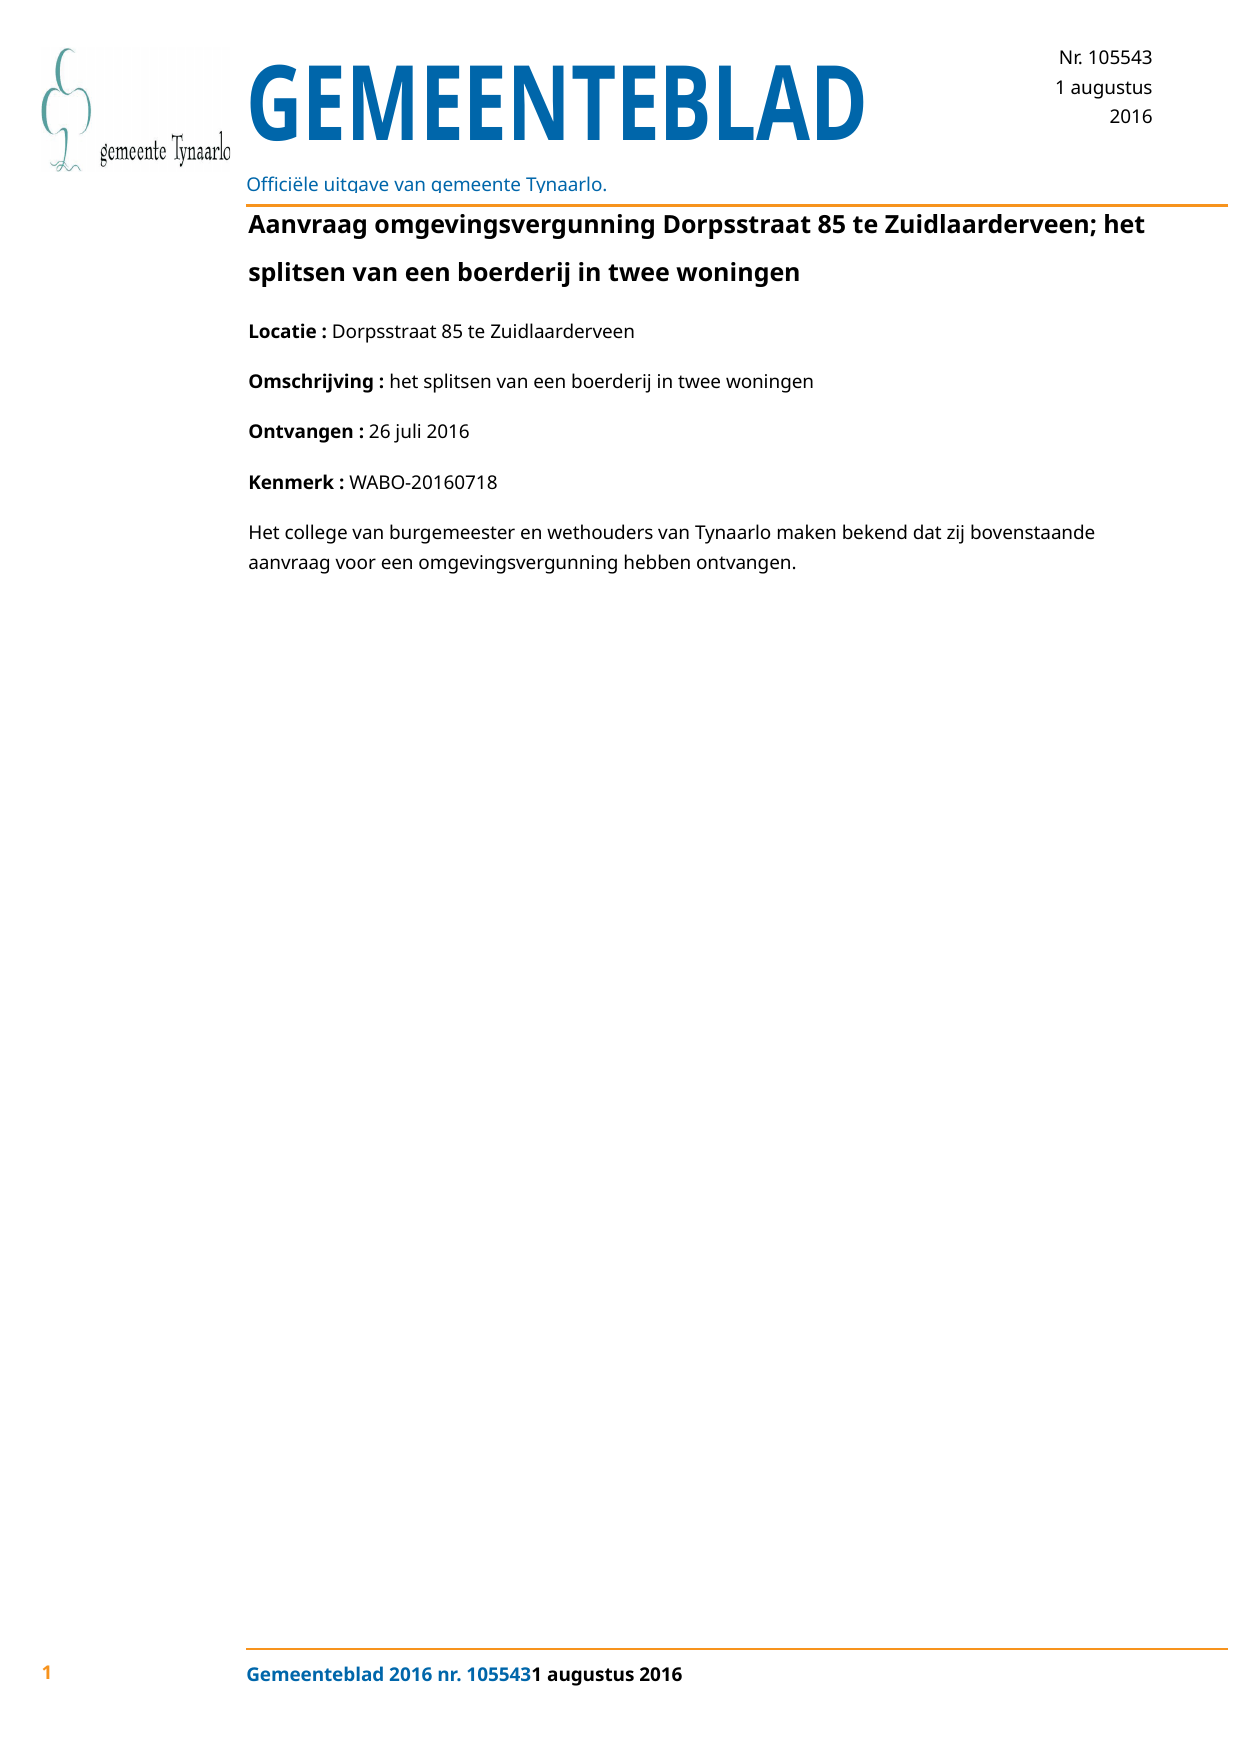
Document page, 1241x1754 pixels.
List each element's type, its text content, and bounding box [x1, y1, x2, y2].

picture [41, 47, 231, 172]
text Locatie : Dorpsstraat 85 te Zuidlaarderveen [248, 318, 1152, 344]
text Omschrijving : het splitsen van een boerderij in twee woningen [248, 368, 1152, 394]
text Kenmerk : WABO-20160718 [248, 469, 1152, 495]
text Ontvangen : 26 juli 2016 [248, 419, 1152, 444]
text Aanvraag omgevingsvergunning Dorpsstraat 85 te Zuidlaarderveen; het splitsen van een boerderij in twee woningen [248, 207, 1152, 288]
text Het college van burgemeester en wethouders van Tynaarlo maken bekend dat zij bovenstaande aanvraag voor een omgevingsvergunning hebben ontvangen. [248, 519, 1152, 575]
